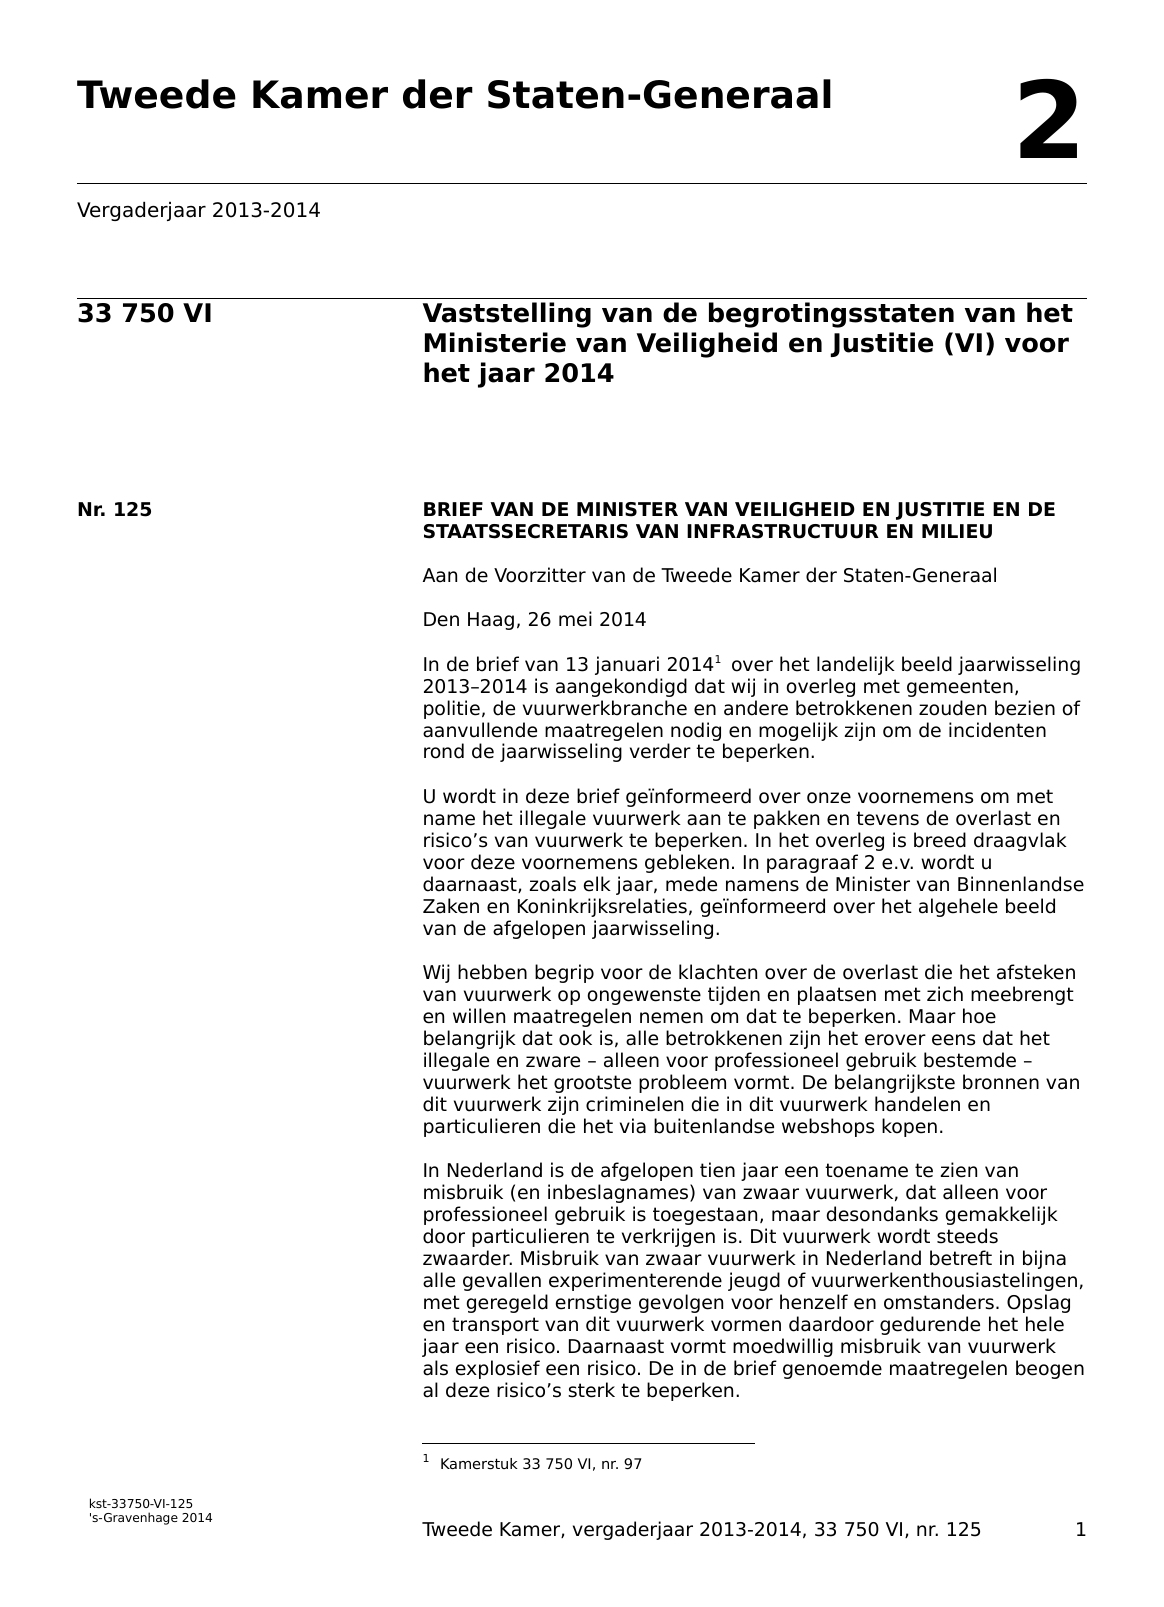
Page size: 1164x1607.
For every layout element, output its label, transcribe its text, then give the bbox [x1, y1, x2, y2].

subtitle 33 750 VI Vaststelling van de begrotingsstaten van het Ministerie van Veiligheid en Justitie (VI) voor het jaar 2014 [77, 299, 1087, 388]
table_header Tweede Kamer der Staten-Generaal [77, 59, 886, 183]
text In de brief van 13 januari 2014 over het landelijk beeld jaarwisseling 2013–2014 is aangekondigd dat wij in overleg met gemeenten, politie, de vuurwerkbranche en andere betrokkenen zouden bezien of aanvullende maatregelen nodig en mogelijk zijn om de incidenten rond de jaarwisseling verder te beperken. [422, 653, 1087, 763]
subtitle Nr. 125 BRIEF VAN DE MINISTER VAN VEILIGHEID EN JUSTITIE EN DE STAATSSECRETARIS VAN INFRASTRUCTUUR EN MILIEU [77, 499, 1087, 543]
text kst-33750-VI-125 [88, 1497, 323, 1511]
text U wordt in deze brief geïnformeerd over onze voornemens om met name het illegale vuurwerk aan te pakken en tevens de overlast en risico’s van vuurwerk te beperken. In het overleg is breed draagvlak voor deze voornemens gebleken. In paragraaf 2 e.v. wordt u daarnaast, zoals elk jaar, mede namens de Minister van Binnenlandse Zaken en Koninkrijksrelaties, geïnformeerd over het algehele beeld van de afgelopen jaarwisseling. [422, 786, 1087, 939]
text Kamerstuk 33 750 VI, nr. 97 [422, 1452, 1087, 1474]
text 's-Gravenhage 2014 [88, 1511, 323, 1525]
text In Nederland is de afgelopen tien jaar een toename te zien van misbruik (en inbeslagnames) van zwaar vuurwerk, dat alleen voor professioneel gebruik is toegestaan, maar desondanks gemakkelijk door particulieren te verkrijgen is. Dit vuurwerk wordt steeds zwaarder. Misbruik van zwaar vuurwerk in Nederland betreft in bijna alle gevallen experimenterende jeugd of vuurwerkenthousiastelingen, met geregeld ernstige gevolgen voor henzelf en omstanders. Opslag en transport van dit vuurwerk vormen daardoor gedurende het hele jaar een risico. Daarnaast vormt moedwillig misbruik van vuurwerk als explosief een risico. De in de brief genoemde maatregelen beogen al deze risico’s sterk te beperken. [422, 1160, 1087, 1401]
text Aan de Voorzitter van de Tweede Kamer der Staten-Generaal [422, 565, 1087, 587]
table_cell Vergaderjaar 2013-2014 [77, 184, 1087, 298]
text Den Haag, 26 mei 2014 [422, 609, 1087, 631]
table_header 2 [886, 59, 1087, 183]
text Wij hebben begrip voor de klachten over de overlast die het afsteken van vuurwerk op ongewenste tijden en plaatsen met zich meebrengt en willen maatregelen nemen om dat te beperken. Maar hoe belangrijk dat ook is, alle betrokkenen zijn het erover eens dat het illegale en zware – alleen voor professioneel gebruik bestemde – vuurwerk het grootste probleem vormt. De belangrijkste bronnen van dit vuurwerk zijn criminelen die in dit vuurwerk handelen en particulieren die het via buitenlandse webshops kopen. [422, 962, 1087, 1137]
